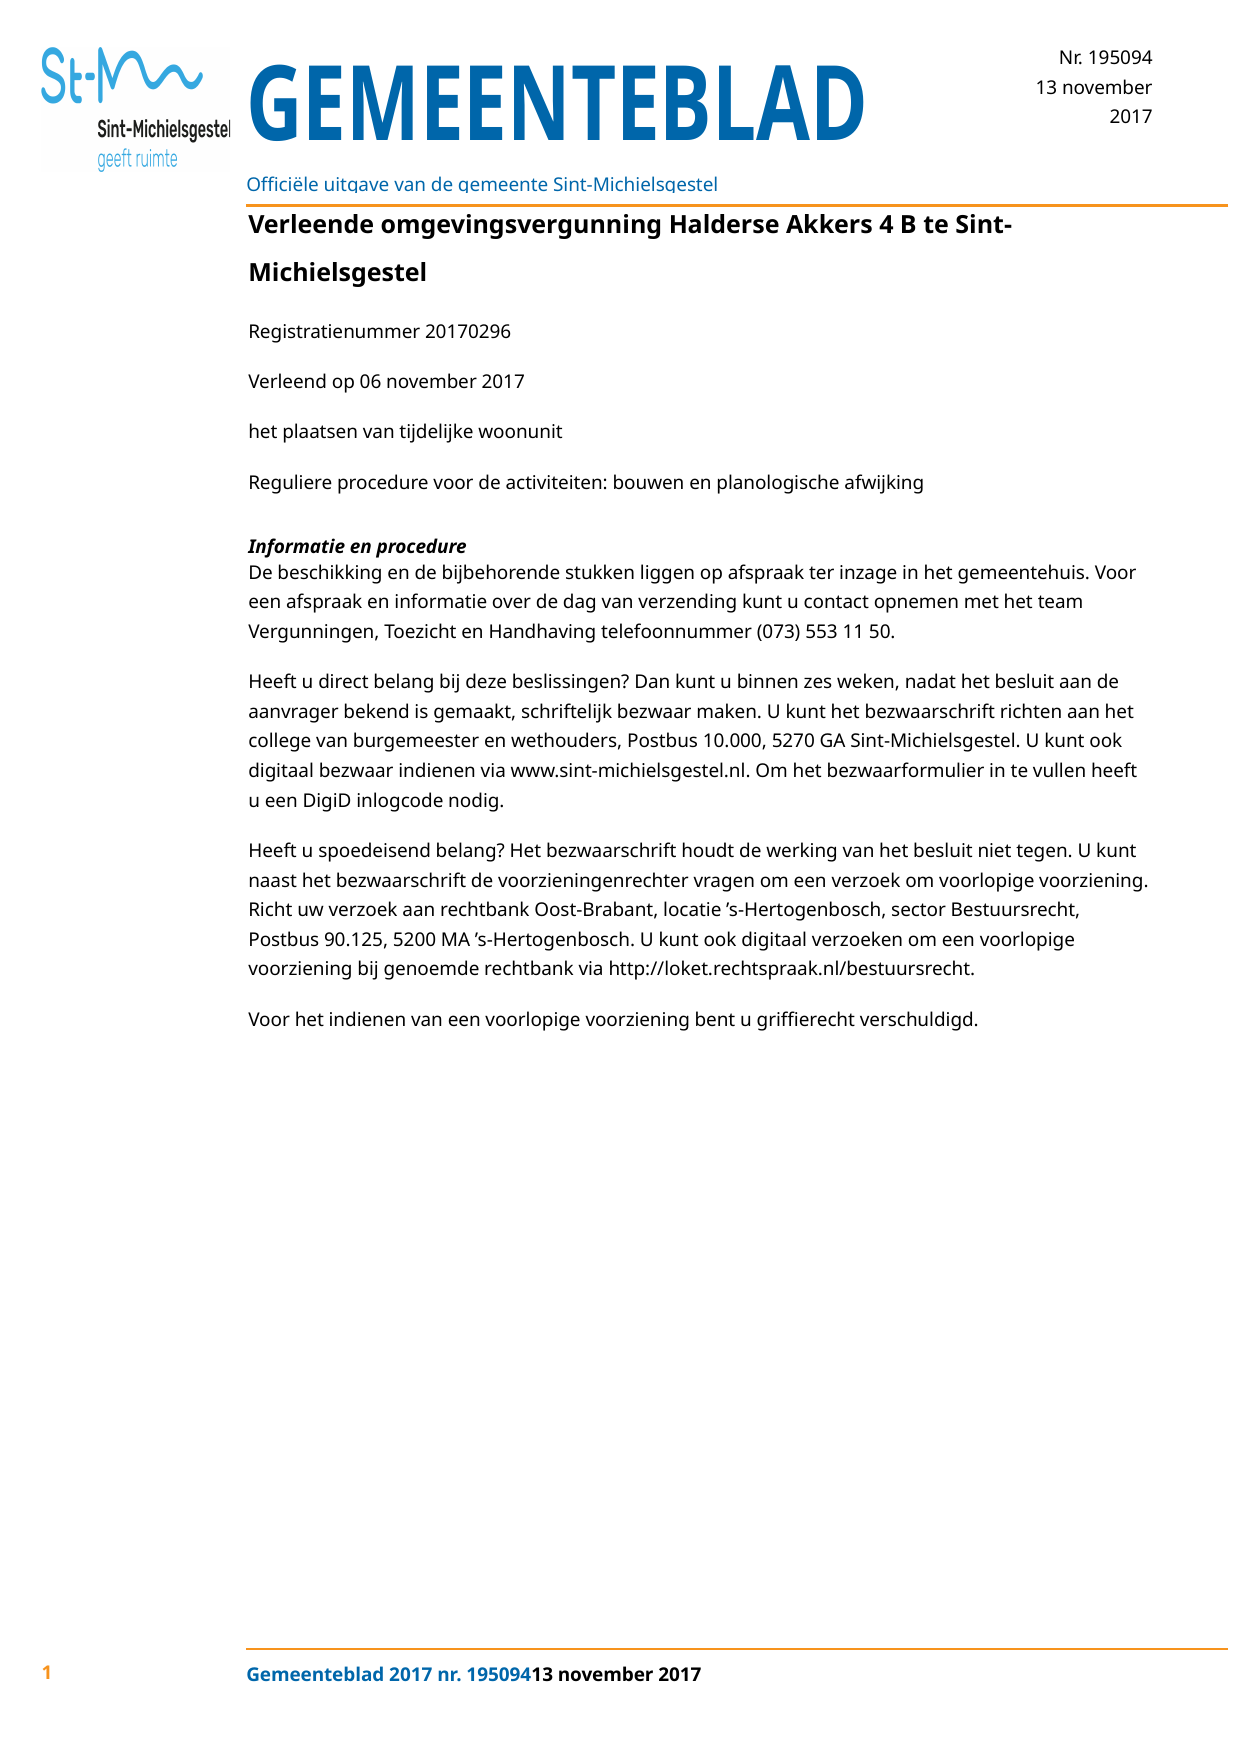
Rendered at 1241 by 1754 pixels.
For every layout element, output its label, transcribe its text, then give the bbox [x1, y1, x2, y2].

text het plaatsen van tijdelijke woonunit [248, 419, 1152, 444]
text De beschikking en de bijbehorende stukken liggen op afspraak ter inzage in het gemeentehuis. Voor een afspraak en informatie over de dag van verzending kunt u contact opnemen met het team Vergunningen, Toezicht en Handhaving telefoonnummer (073) 553 11 50. [248, 559, 1152, 644]
text Verleende omgevingsvergunning Halderse Akkers 4 B te Sint-Michielsgestel [248, 207, 1152, 288]
text Informatie en procedure [248, 533, 1152, 559]
text Registratienummer 20170296 [248, 318, 1152, 344]
text Heeft u direct belang bij deze beslissingen? Dan kunt u binnen zes weken, nadat het besluit aan de aanvrager bekend is gemaakt, schriftelijk bezwaar maken. U kunt het bezwaarschrift richten aan het college van burgemeester en wethouders, Postbus 10.000, 5270 GA Sint-Michielsgestel. U kunt ook digitaal bezwaar indienen via www.sint-michielsgestel.nl. Om het bezwaarformulier in te vullen heeft u een DigiD inlogcode nodig. [248, 668, 1152, 812]
text Voor het indienen van een voorlopige voorziening bent u griffierecht verschuldigd. [248, 1006, 1152, 1032]
text Reguliere procedure voor de activiteiten: bouwen en planologische afwijking [248, 469, 1152, 495]
text Heeft u spoedeisend belang? Het bezwaarschrift houdt de werking van het besluit niet tegen. U kunt naast het bezwaarschrift de voorzieningenrechter vragen om een verzoek om voorlopige voorziening. Richt uw verzoek aan rechtbank Oost-Brabant, locatie ’s-Hertogenbosch, sector Bestuursrecht, Postbus 90.125, 5200 MA ’s-Hertogenbosch. U kunt ook digitaal verzoeken om een voorlopige voorziening bij genoemde rechtbank via http://loket.rechtspraak.nl/bestuursrecht. [248, 837, 1152, 981]
picture [41, 47, 231, 172]
text Verleend op 06 november 2017 [248, 368, 1152, 394]
